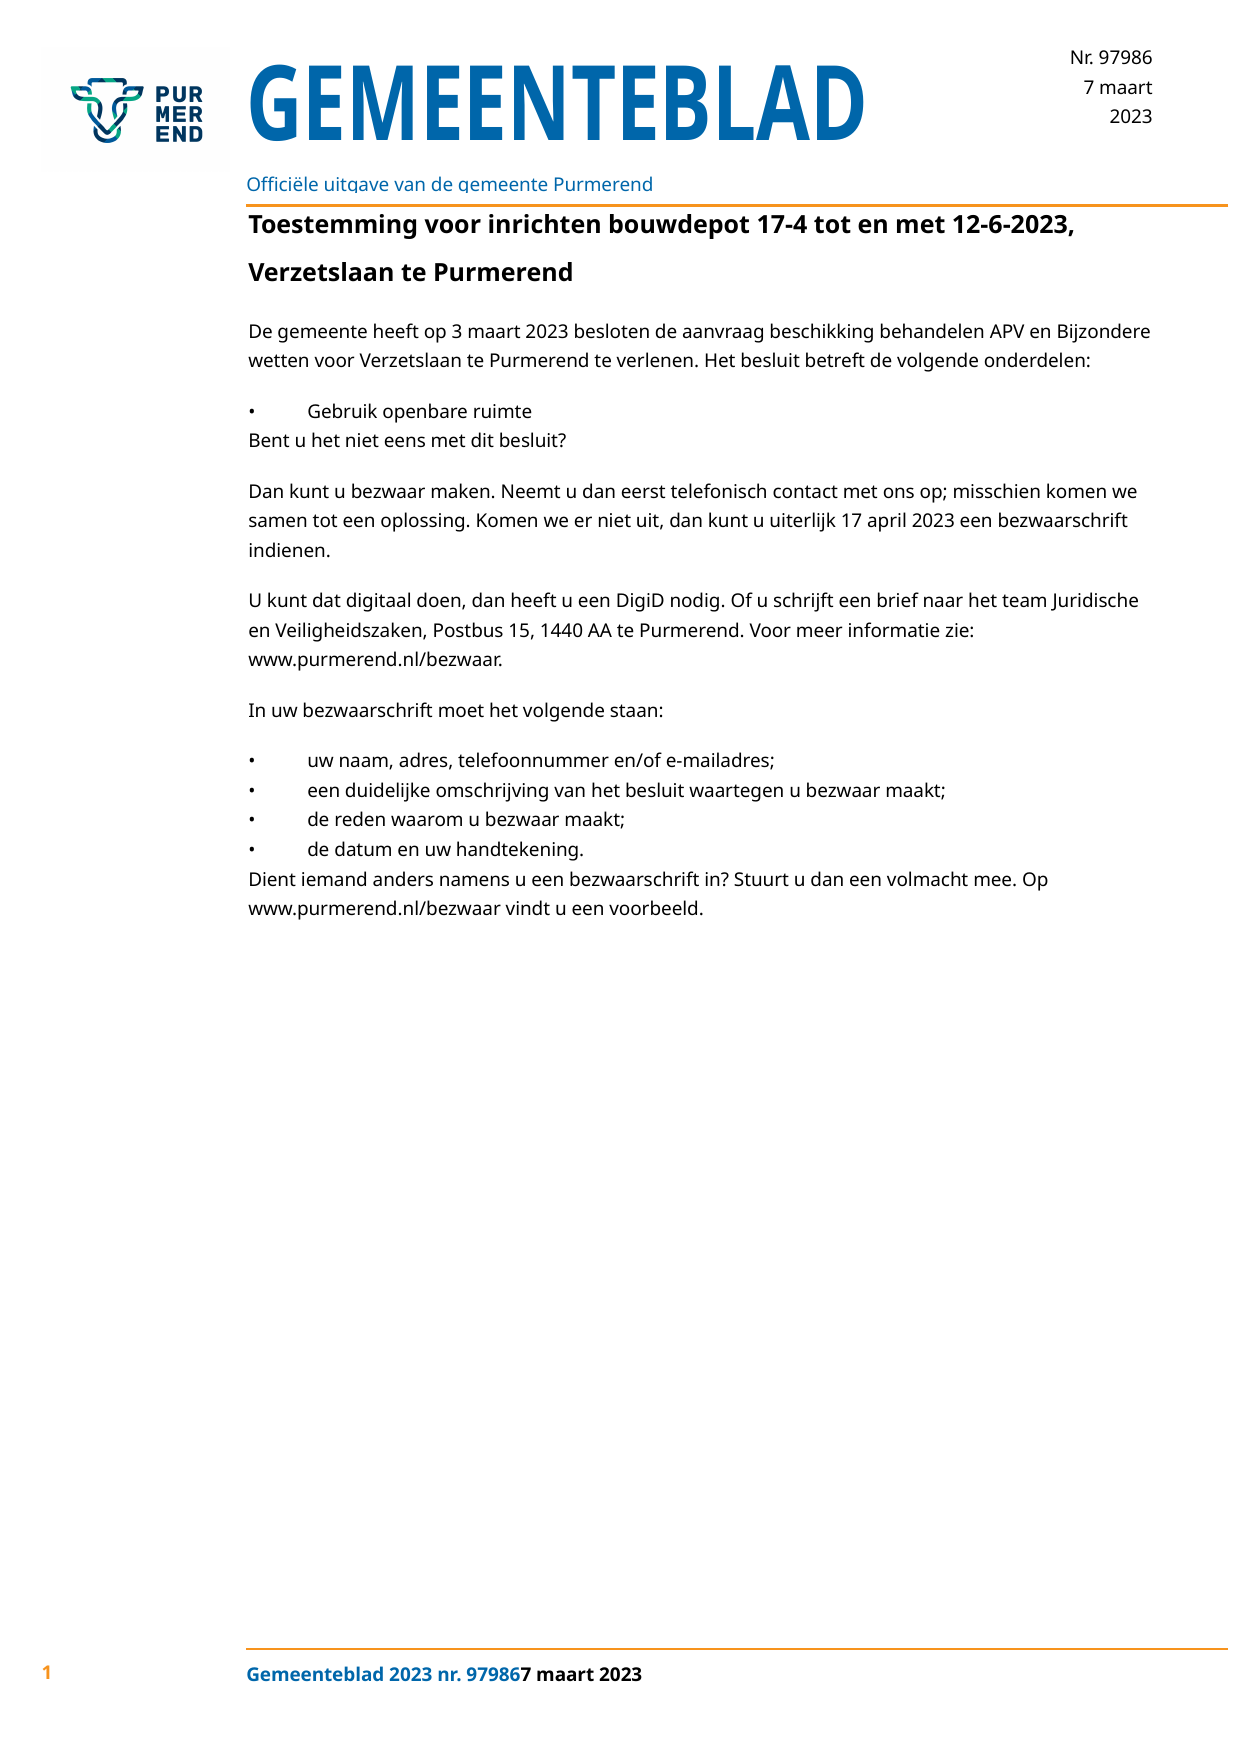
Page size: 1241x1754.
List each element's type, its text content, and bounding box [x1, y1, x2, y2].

list Gebruik openbare ruimte [248, 398, 1152, 424]
text De gemeente heeft op 3 maart 2023 besloten de aanvraag beschikking behandelen APV en Bijzondere wetten voor Verzetslaan te Purmerend te verlenen. Het besluit betreft de volgende onderdelen: [248, 318, 1152, 373]
list een duidelijke omschrijving van het besluit waartegen u bezwaar maakt; [248, 777, 1152, 803]
text Bent u het niet eens met dit besluit? [248, 427, 1152, 453]
text U kunt dat digitaal doen, dan heeft u een DigiD nodig. Of u schrijft een brief naar het team Juridische en Veiligheidszaken, Postbus 15, 1440 AA te Purmerend. Voor meer informatie zie: www.purmerend.nl/bezwaar. [248, 587, 1152, 672]
text Toestemming voor inrichten bouwdepot 17-4 tot en met 12-6-2023, Verzetslaan te Purmerend [248, 207, 1152, 288]
list de reden waarom u bezwaar maakt; [248, 807, 1152, 832]
picture [41, 47, 231, 172]
list uw naam, adres, telefoonnummer en/of e-mailadres; [248, 747, 1152, 773]
text In uw bezwaarschrift moet het volgende staan: [248, 697, 1152, 723]
text Dient iemand anders namens u een bezwaarschrift in? Stuurt u dan een volmacht mee. Op www.purmerend.nl/bezwaar vindt u een voorbeeld. [248, 866, 1152, 921]
text Dan kunt u bezwaar maken. Neemt u dan eerst telefonisch contact met ons op; misschien komen we samen tot een oplossing. Komen we er niet uit, dan kunt u uiterlijk 17 april 2023 een bezwaarschrift indienen. [248, 478, 1152, 563]
list de datum en uw handtekening. [248, 836, 1152, 862]
